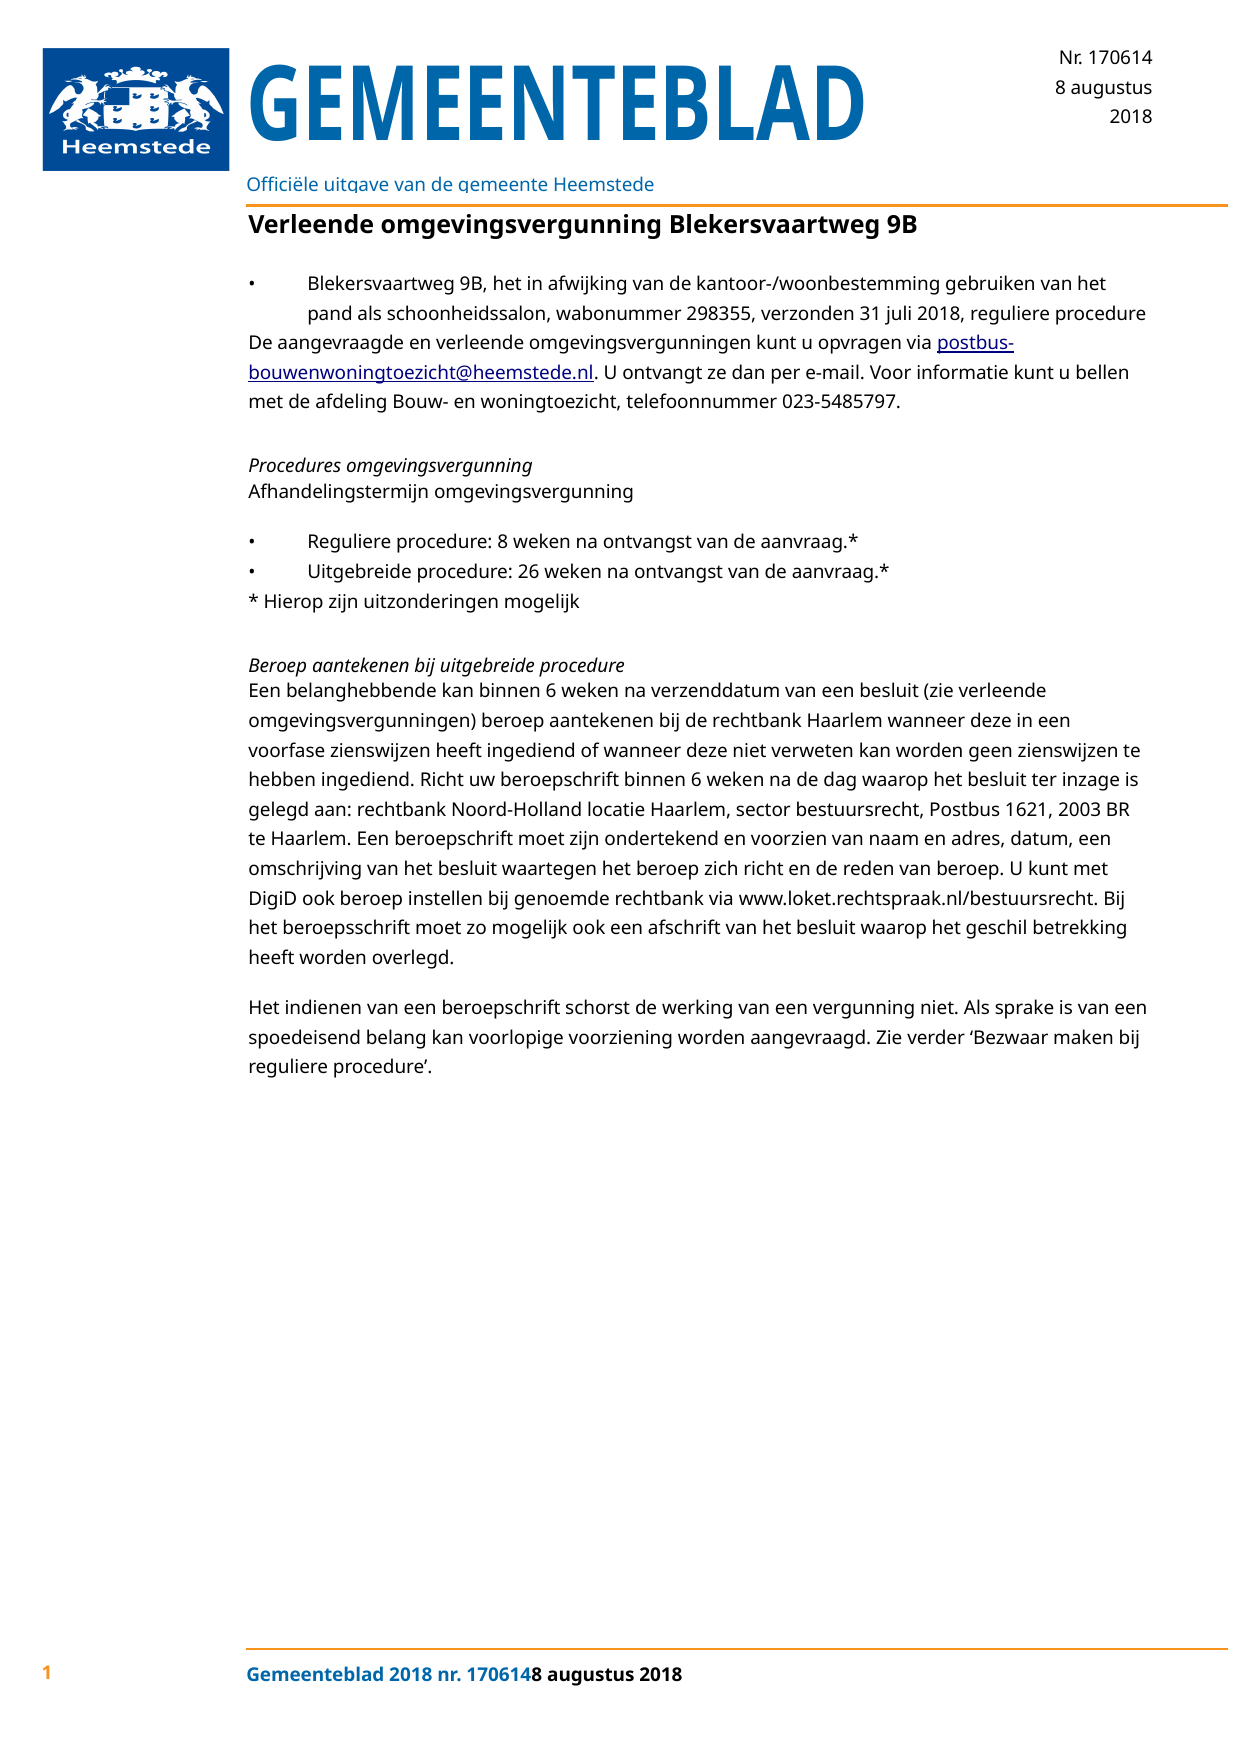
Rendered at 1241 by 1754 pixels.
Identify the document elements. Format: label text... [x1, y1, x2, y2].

text * Hierop zijn uitzonderingen mogelijk [248, 588, 1152, 614]
text De aangevraagde en verleende omgevingsvergunningen kunt u opvragen via postbus-bouwenwoningtoezicht@heemstede.nl. U ontvangt ze dan per e-mail. Voor informatie kunt u bellen met de afdeling Bouw- en woningtoezicht, telefoonnummer 023-5485797. [248, 329, 1152, 414]
text Verleende omgevingsvergunning Blekersvaartweg 9B [248, 207, 1152, 241]
list Reguliere procedure: 8 weken na ontvangst van de aanvraag.* [248, 529, 1152, 554]
list Uitgebreide procedure: 26 weken na ontvangst van de aanvraag.* [248, 558, 1152, 584]
text Procedures omgevingsvergunning [248, 453, 1152, 478]
picture [41, 47, 231, 172]
text Een belanghebbende kan binnen 6 weken na verzenddatum van een besluit (zie verleende omgevingsvergunningen) beroep aantekenen bij de rechtbank Haarlem wanneer deze in een voorfase zienswijzen heeft ingediend of wanneer deze niet verweten kan worden geen zienswijzen te hebben ingediend. Richt uw beroepschrift binnen 6 weken na de dag waarop het besluit ter inzage is gelegd aan: rechtbank Noord-Holland locatie Haarlem, sector bestuursrecht, Postbus 1621, 2003 BR te Haarlem. Een beroepschrift moet zijn ondertekend en voorzien van naam en adres, datum, een omschrijving van het besluit waartegen het beroep zich richt en de reden van beroep. U kunt met DigiD ook beroep instellen bij genoemde rechtbank via www.loket.rechtspraak.nl/bestuursrecht. Bij het beroepsschrift moet zo mogelijk ook een afschrift van het besluit waarop het geschil betrekking heeft worden overlegd. [248, 678, 1152, 969]
list Blekersvaartweg 9B, het in afwijking van de kantoor-/woonbestemming gebruiken van het pand als schoonheidssalon, wabonummer 298355, verzonden 31 juli 2018, reguliere procedure [248, 270, 1152, 326]
text Beroep aantekenen bij uitgebreide procedure [248, 652, 1152, 678]
text Afhandelingstermijn omgevingsvergunning [248, 478, 1152, 504]
text Het indienen van een beroepschrift schorst de werking van een vergunning niet. Als sprake is van een spoedeisend belang kan voorlopige voorziening worden aangevraagd. Zie verder ‘Bezwaar maken bij reguliere procedure’. [248, 994, 1152, 1079]
